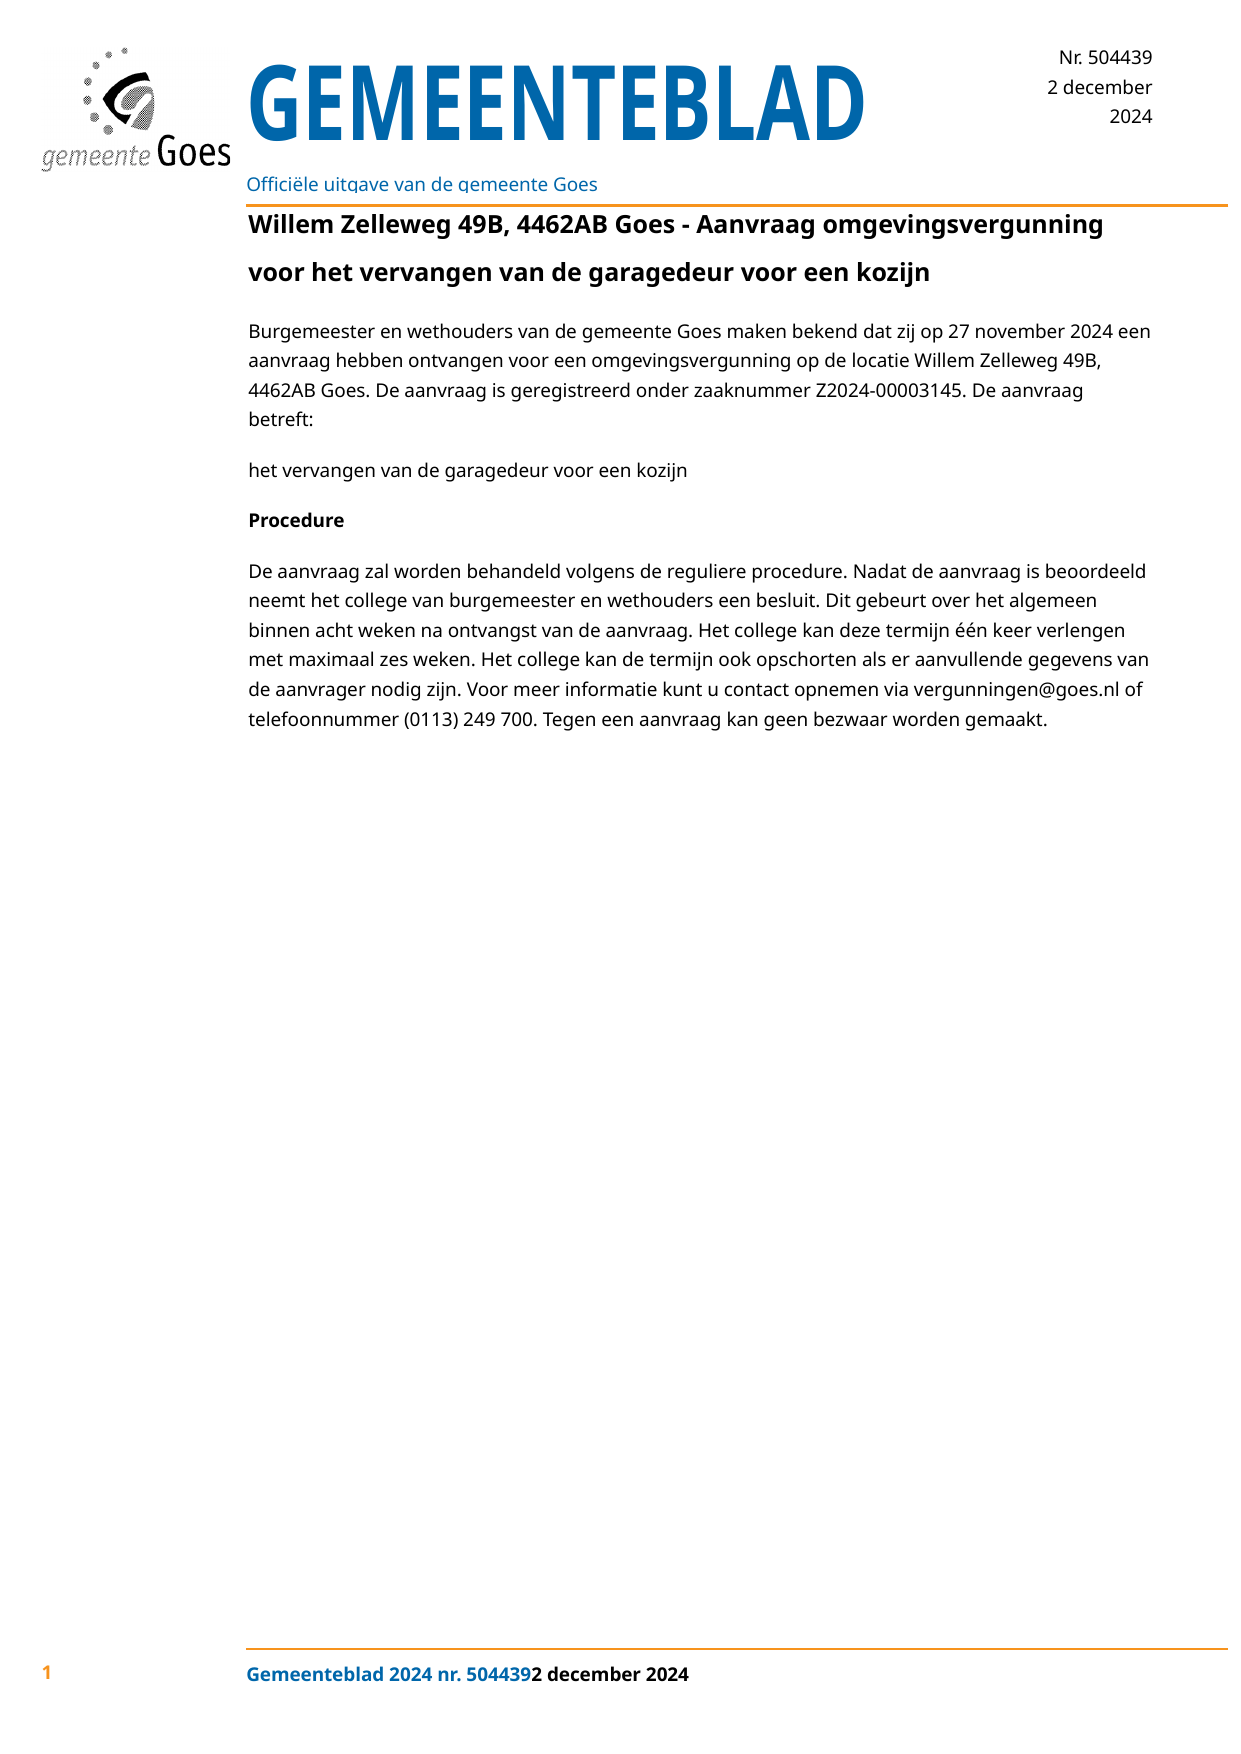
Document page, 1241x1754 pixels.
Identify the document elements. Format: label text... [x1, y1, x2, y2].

text Procedure [248, 507, 1152, 533]
text het vervangen van de garagedeur voor een kozijn [248, 457, 1152, 483]
text De aanvraag zal worden behandeld volgens de reguliere procedure. Nadat de aanvraag is beoordeeld neemt het college van burgemeester en wethouders een besluit. Dit gebeurt over het algemeen binnen acht weken na ontvangst van de aanvraag. Het college kan deze termijn één keer verlengen met maximaal zes weken. Het college kan de termijn ook opschorten als er aanvullende gegevens van de aanvrager nodig zijn. Voor meer informatie kunt u contact opnemen via vergunningen@goes.nl of telefoonnummer (0113) 249 700. Tegen een aanvraag kan geen bezwaar worden gemaakt. [248, 558, 1152, 732]
picture [41, 47, 231, 172]
text Willem Zelleweg 49B, 4462AB Goes - Aanvraag omgevingsvergunning voor het vervangen van de garagedeur voor een kozijn [248, 207, 1152, 288]
text Burgemeester en wethouders van de gemeente Goes maken bekend dat zij op 27 november 2024 een aanvraag hebben ontvangen voor een omgevingsvergunning op de locatie Willem Zelleweg 49B, 4462AB Goes. De aanvraag is geregistreerd onder zaaknummer Z2024-00003145. De aanvraag betreft: [248, 318, 1152, 432]
